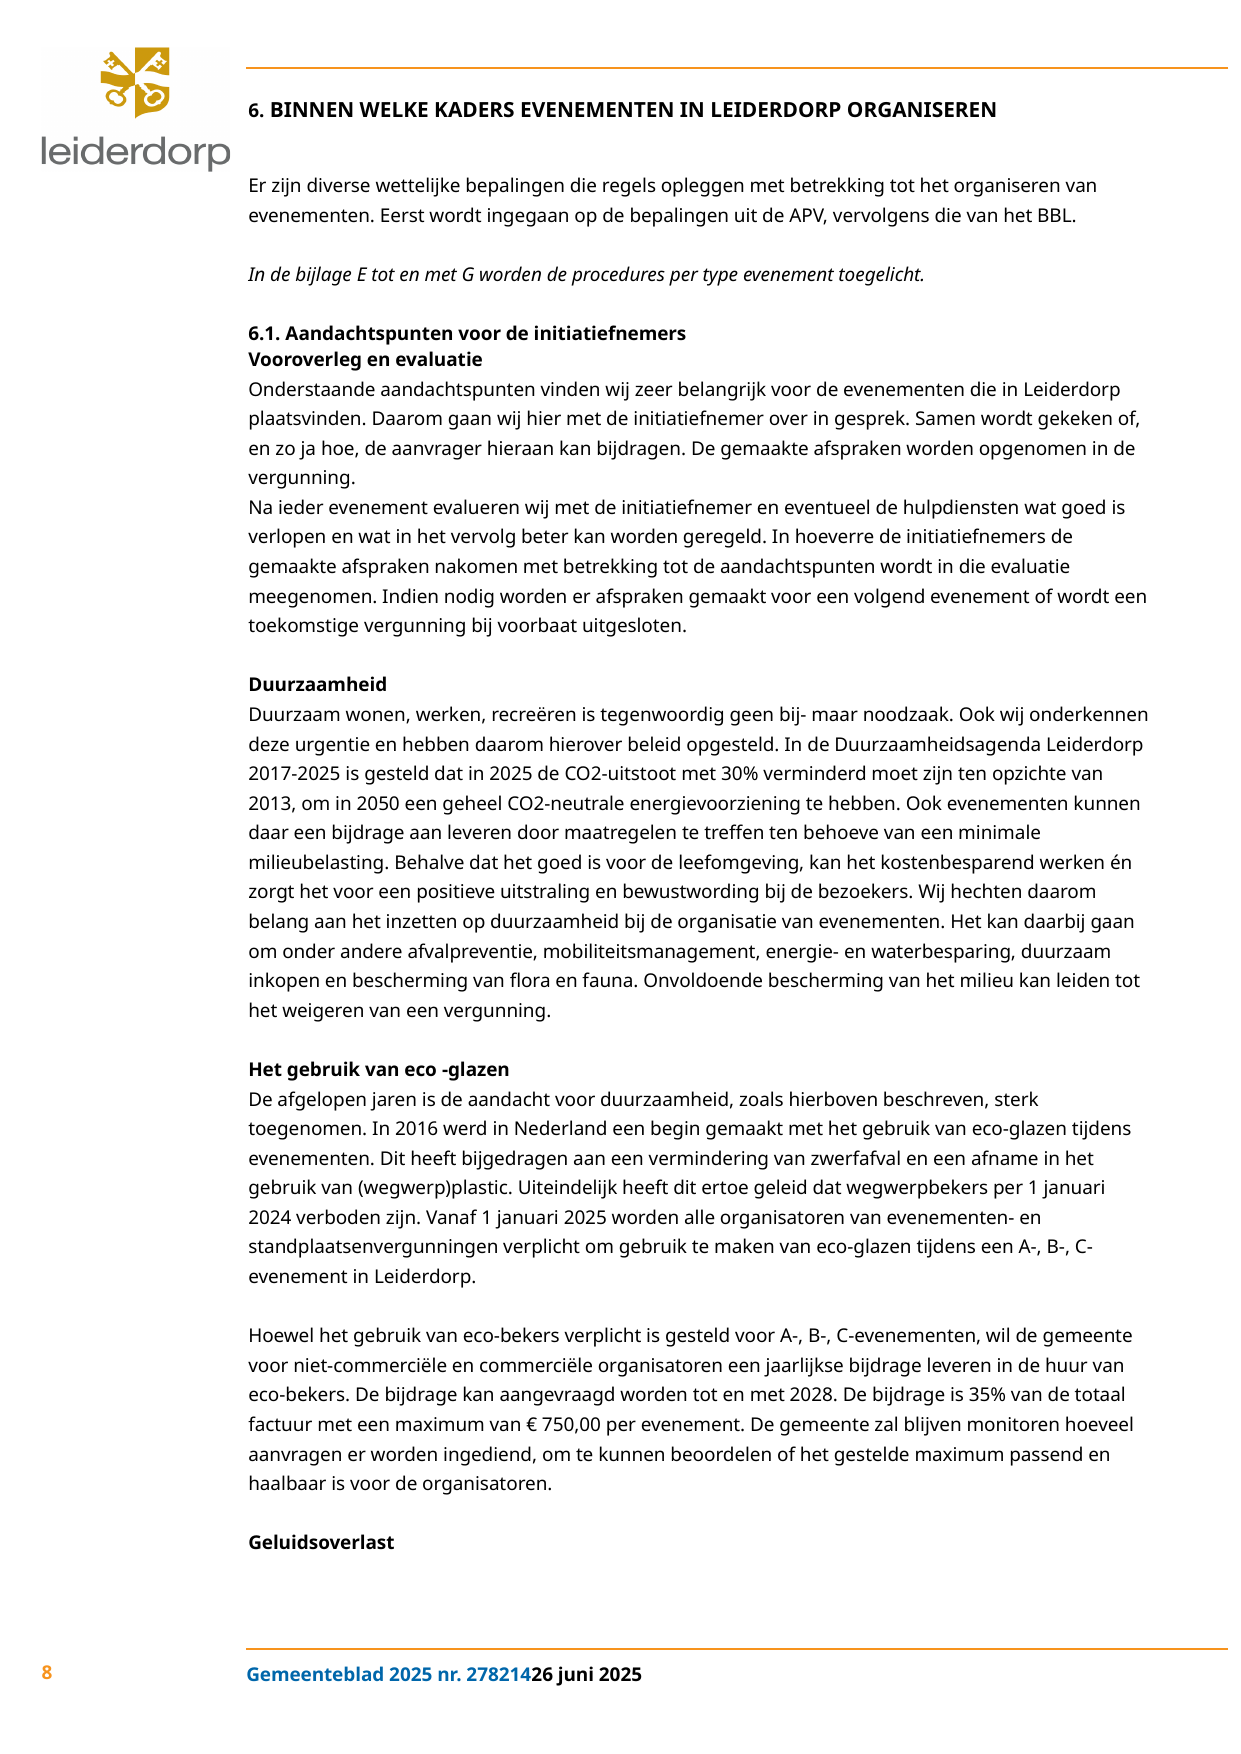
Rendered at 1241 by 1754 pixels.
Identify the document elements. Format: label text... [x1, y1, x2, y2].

text Geluidsoverlast [248, 1529, 1152, 1555]
text Het gebruik van eco -glazen [248, 1056, 1152, 1082]
text Onderstaande aandachtspunten vinden wij zeer belangrijk voor de evenementen die in Leiderdorp plaatsvinden. Daarom gaan wij hier met de initiatiefnemer over in gesprek. Samen wordt gekeken of, en zo ja hoe, de aanvrager hieraan kan bijdragen. De gemaakte afspraken worden opgenomen in de vergunning. [248, 376, 1152, 490]
text In de bijlage E tot en met G worden de procedures per type evenement toegelicht. [248, 261, 1152, 287]
text Duurzaamheid [248, 672, 1152, 697]
text Hoewel het gebruik van eco-bekers verplicht is gesteld voor A-, B-, C-evenementen, wil de gemeente voor niet-commerciële en commerciële organisatoren een jaarlijkse bijdrage leveren in de huur van eco-bekers. De bijdrage kan aangevraagd worden tot en met 2028. De bijdrage is 35% van de totaal factuur met een maximum van € 750,00 per evenement. De gemeente zal blijven monitoren hoeveel aanvragen er worden ingediend, om te kunnen beoordelen of het gestelde maximum passend en haalbaar is voor de organisatoren. [248, 1322, 1152, 1496]
text 6. BINNEN WELKE KADERS EVENEMENTEN IN LEIDERDORP ORGANISEREN [248, 95, 1152, 123]
text Duurzaam wonen, werken, recreëren is tegenwoordig geen bij- maar noodzaak. Ook wij onderkennen deze urgentie en hebben daarom hierover beleid opgesteld. In de Duurzaamheidsagenda Leiderdorp 2017-2025 is gesteld dat in 2025 de CO2-uitstoot met 30% verminderd moet zijn ten opzichte van 2013, om in 2050 een geheel CO2-neutrale energievoorziening te hebben. Ook evenementen kunnen daar een bijdrage aan leveren door maatregelen te treffen ten behoeve van een minimale milieubelasting. Behalve dat het goed is voor de leefomgeving, kan het kostenbesparend werken én zorgt het voor een positieve uitstraling en bewustwording bij de bezoekers. Wij hechten daarom belang aan het inzetten op duurzaamheid bij de organisatie van evenementen. Het kan daarbij gaan om onder andere afvalpreventie, mobiliteitsmanagement, energie- en waterbesparing, duurzaam inkopen en bescherming van flora en fauna. Onvoldoende bescherming van het milieu kan leiden tot het weigeren van een vergunning. [248, 701, 1152, 1023]
picture [41, 47, 231, 172]
text Er zijn diverse wettelijke bepalingen die regels opleggen met betrekking tot het organiseren van evenementen. Eerst wordt ingegaan op de bepalingen uit de APV, vervolgens die van het BBL. [248, 172, 1152, 228]
text Na ieder evenement evalueren wij met de initiatiefnemer en eventueel de hulpdiensten wat goed is verlopen en wat in het vervolg beter kan worden geregeld. In hoeverre de initiatiefnemers de gemaakte afspraken nakomen met betrekking tot de aandachtspunten wordt in die evaluatie meegenomen. Indien nodig worden er afspraken gemaakt voor een volgend evenement of wordt een toekomstige vergunning bij voorbaat uitgesloten. [248, 494, 1152, 638]
text 6.1. Aandachtspunten voor de initiatiefnemers [248, 320, 1152, 346]
text De afgelopen jaren is de aandacht voor duurzaamheid, zoals hierboven beschreven, sterk toegenomen. In 2016 werd in Nederland een begin gemaakt met het gebruik van eco-glazen tijdens evenementen. Dit heeft bijgedragen aan een vermindering van zwerfafval en een afname in het gebruik van (wegwerp)plastic. Uiteindelijk heeft dit ertoe geleid dat wegwerpbekers per 1 januari 2024 verboden zijn. Vanaf 1 januari 2025 worden alle organisatoren van evenementen- en standplaatsenvergunningen verplicht om gebruik te maken van eco-glazen tijdens een A-, B-, C-evenement in Leiderdorp. [248, 1086, 1152, 1289]
text Vooroverleg en evaluatie [248, 346, 1152, 372]
